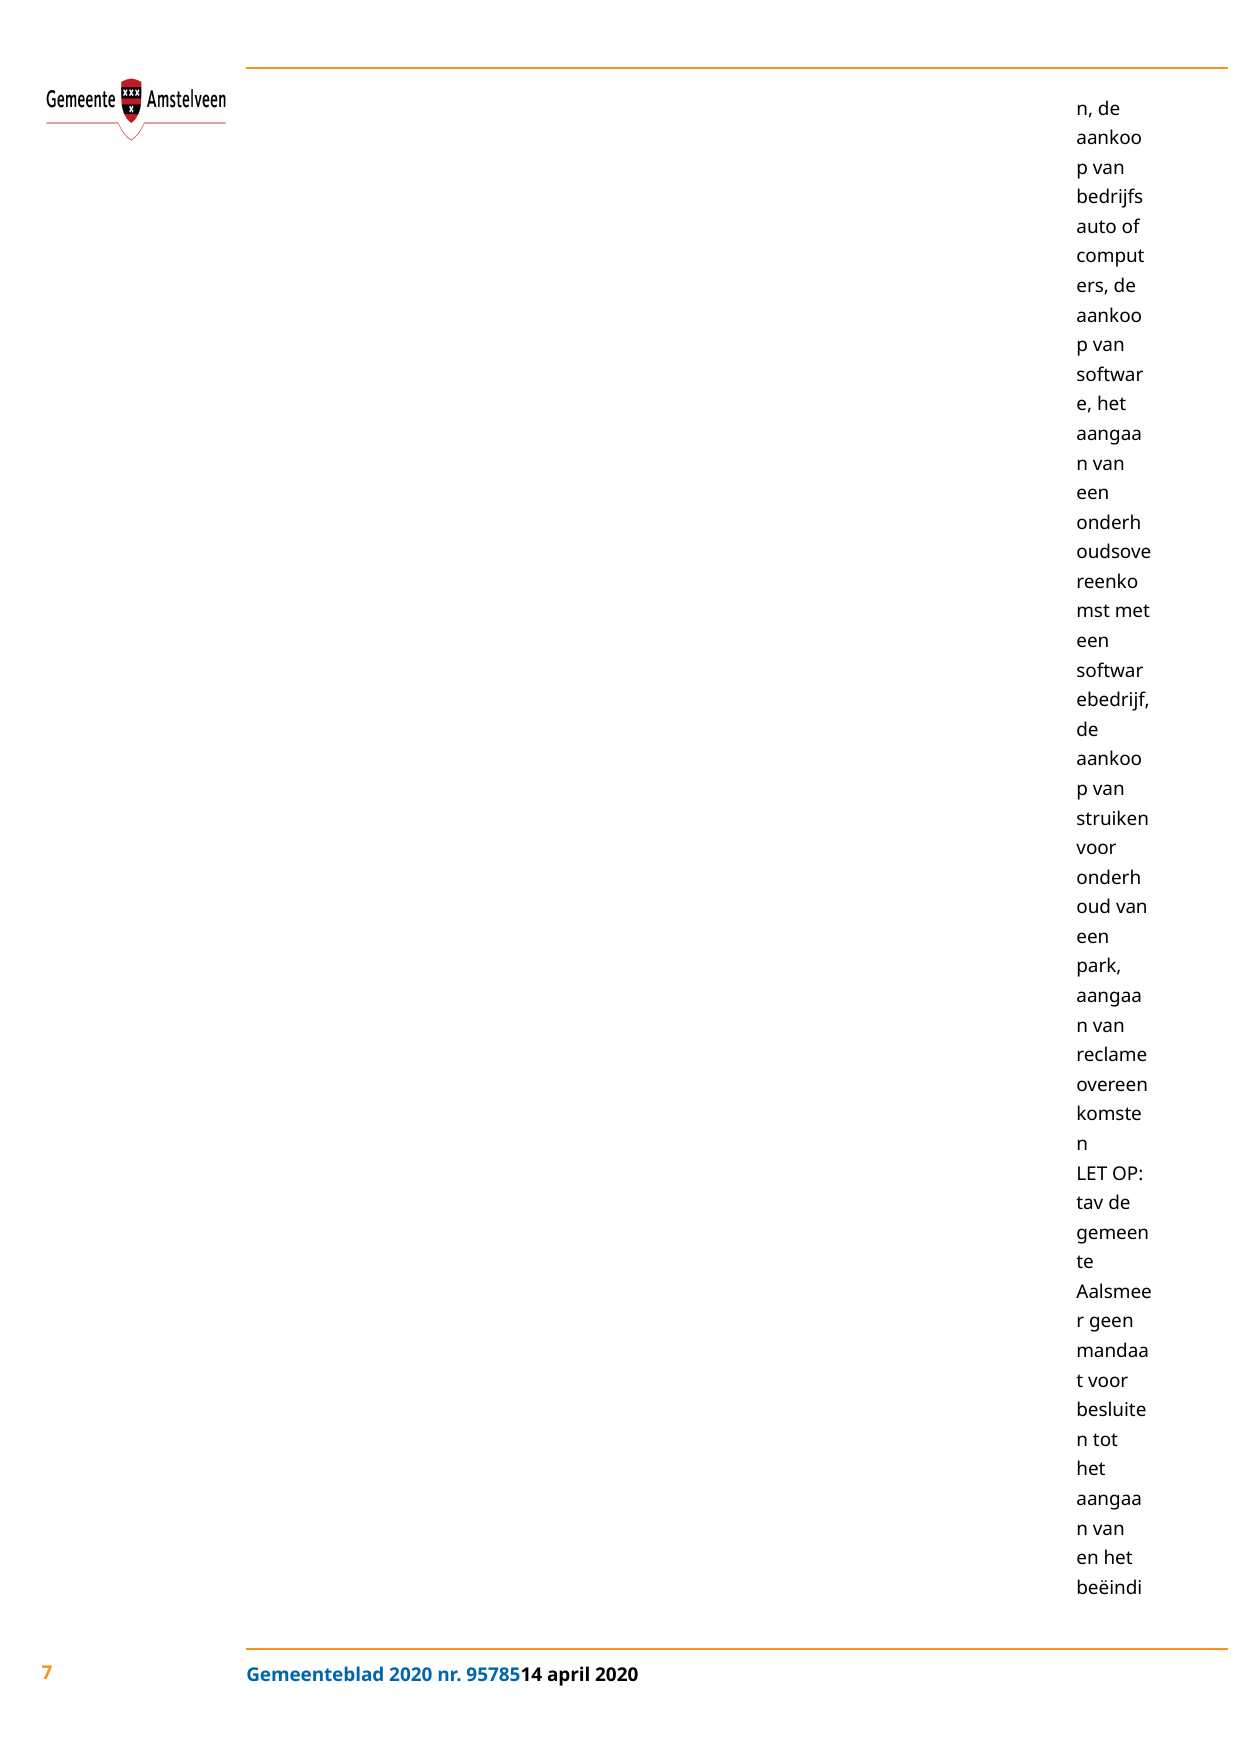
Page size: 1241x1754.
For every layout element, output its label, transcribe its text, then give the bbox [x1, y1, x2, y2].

table_cell [248, 95, 323, 1600]
table_cell [323, 95, 474, 1600]
table_cell [625, 95, 700, 1600]
table_cell [474, 95, 624, 1600]
picture [41, 47, 231, 172]
table_cell [850, 95, 1076, 1600]
table_cell [700, 95, 850, 1600]
table_cell n, de aankoop van bedrijfsauto of computers, de aankoop van software, het aangaan van een onderhoudsovereenkomst met een softwarebedrijf, de aankoop van struiken voor onderhoud van een park, aangaan van reclameovereenkomsten LET OP: tav de gemeente Aalsmeer geen mandaat voor besluiten tot het aangaan van en het beëindi [1076, 95, 1152, 1600]
